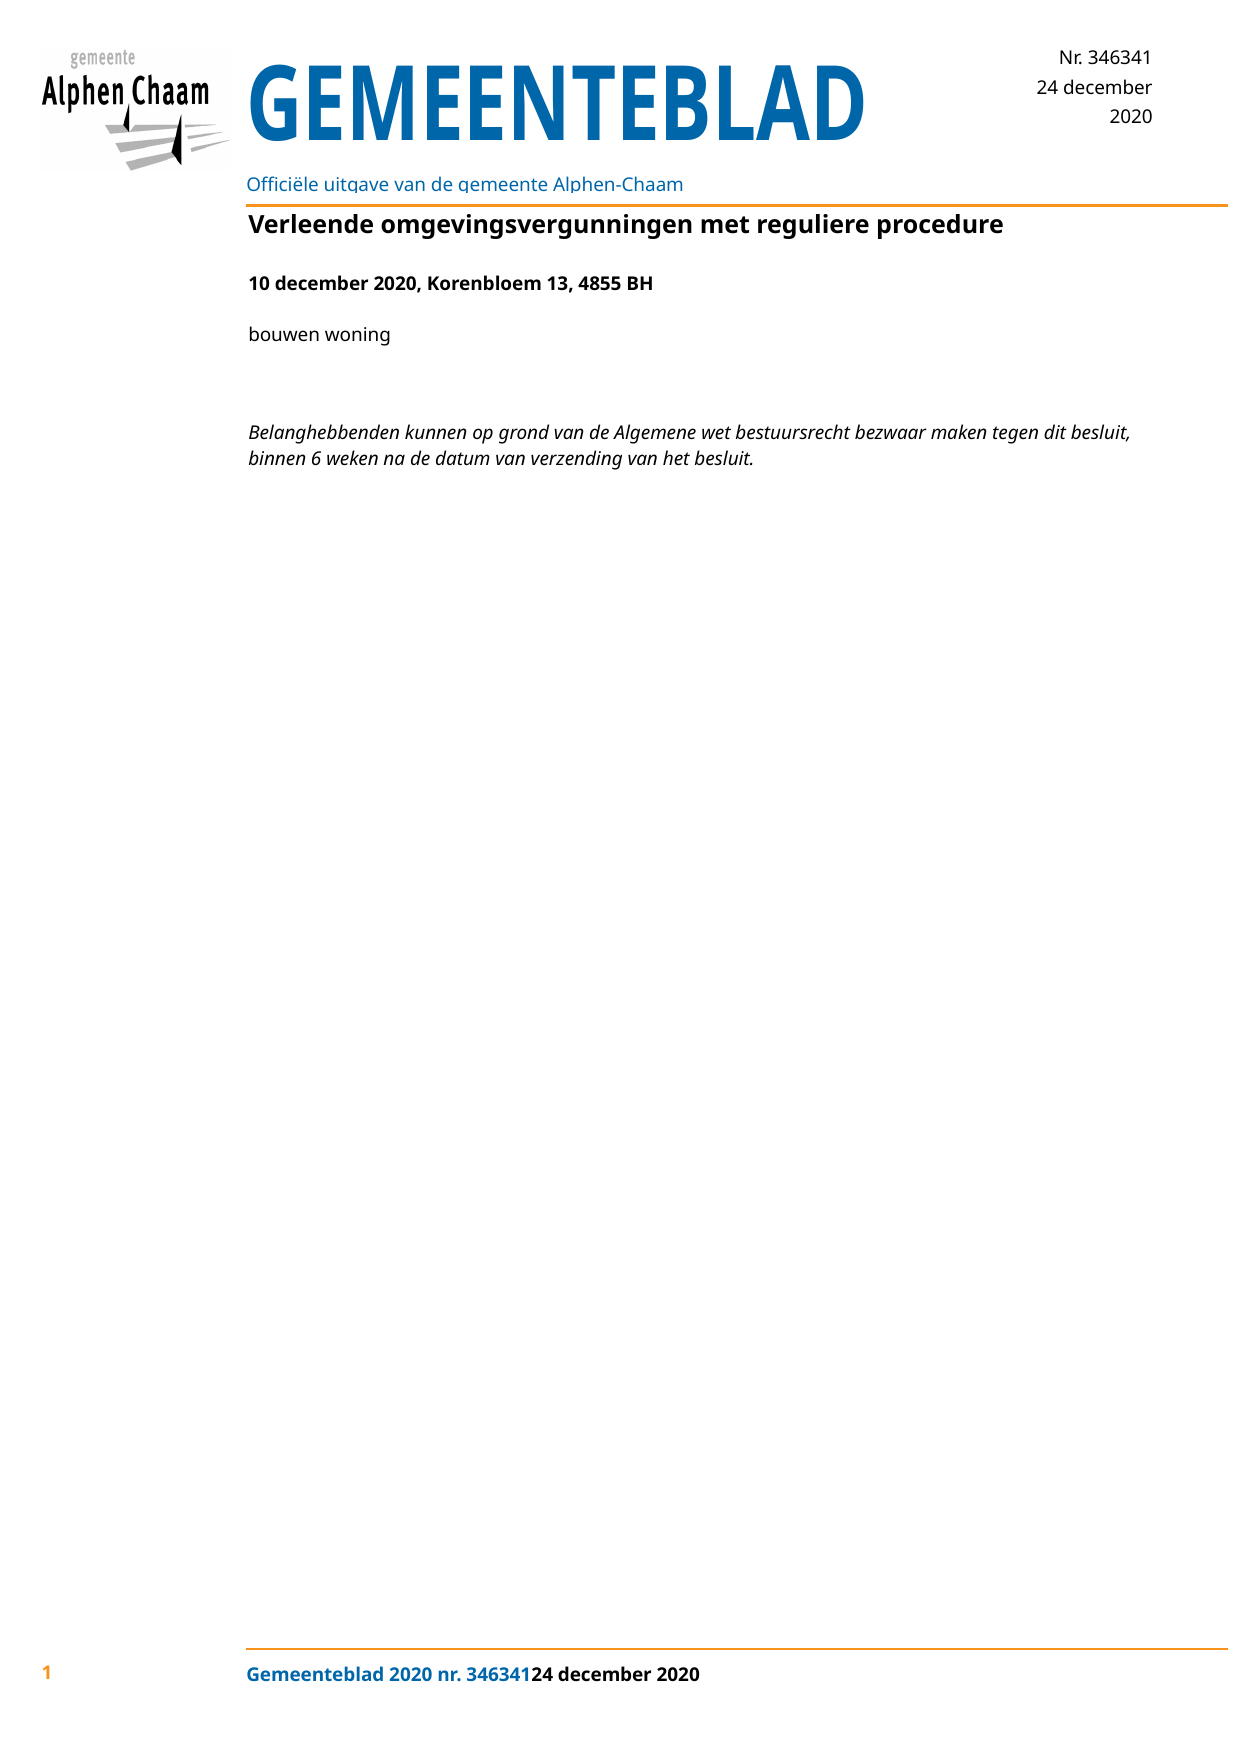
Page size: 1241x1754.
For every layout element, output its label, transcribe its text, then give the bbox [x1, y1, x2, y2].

text Belanghebbenden kunnen op grond van de Algemene wet bestuursrecht bezwaar maken tegen dit besluit, binnen 6 weken na de datum van verzending van het besluit. [248, 419, 1152, 470]
text Verleende omgevingsvergunningen met reguliere procedure [248, 207, 1152, 241]
picture [41, 47, 231, 172]
text 10 december 2020, Korenbloem 13, 4855 BH [248, 270, 1152, 296]
text bouwen woning [248, 321, 1152, 346]
